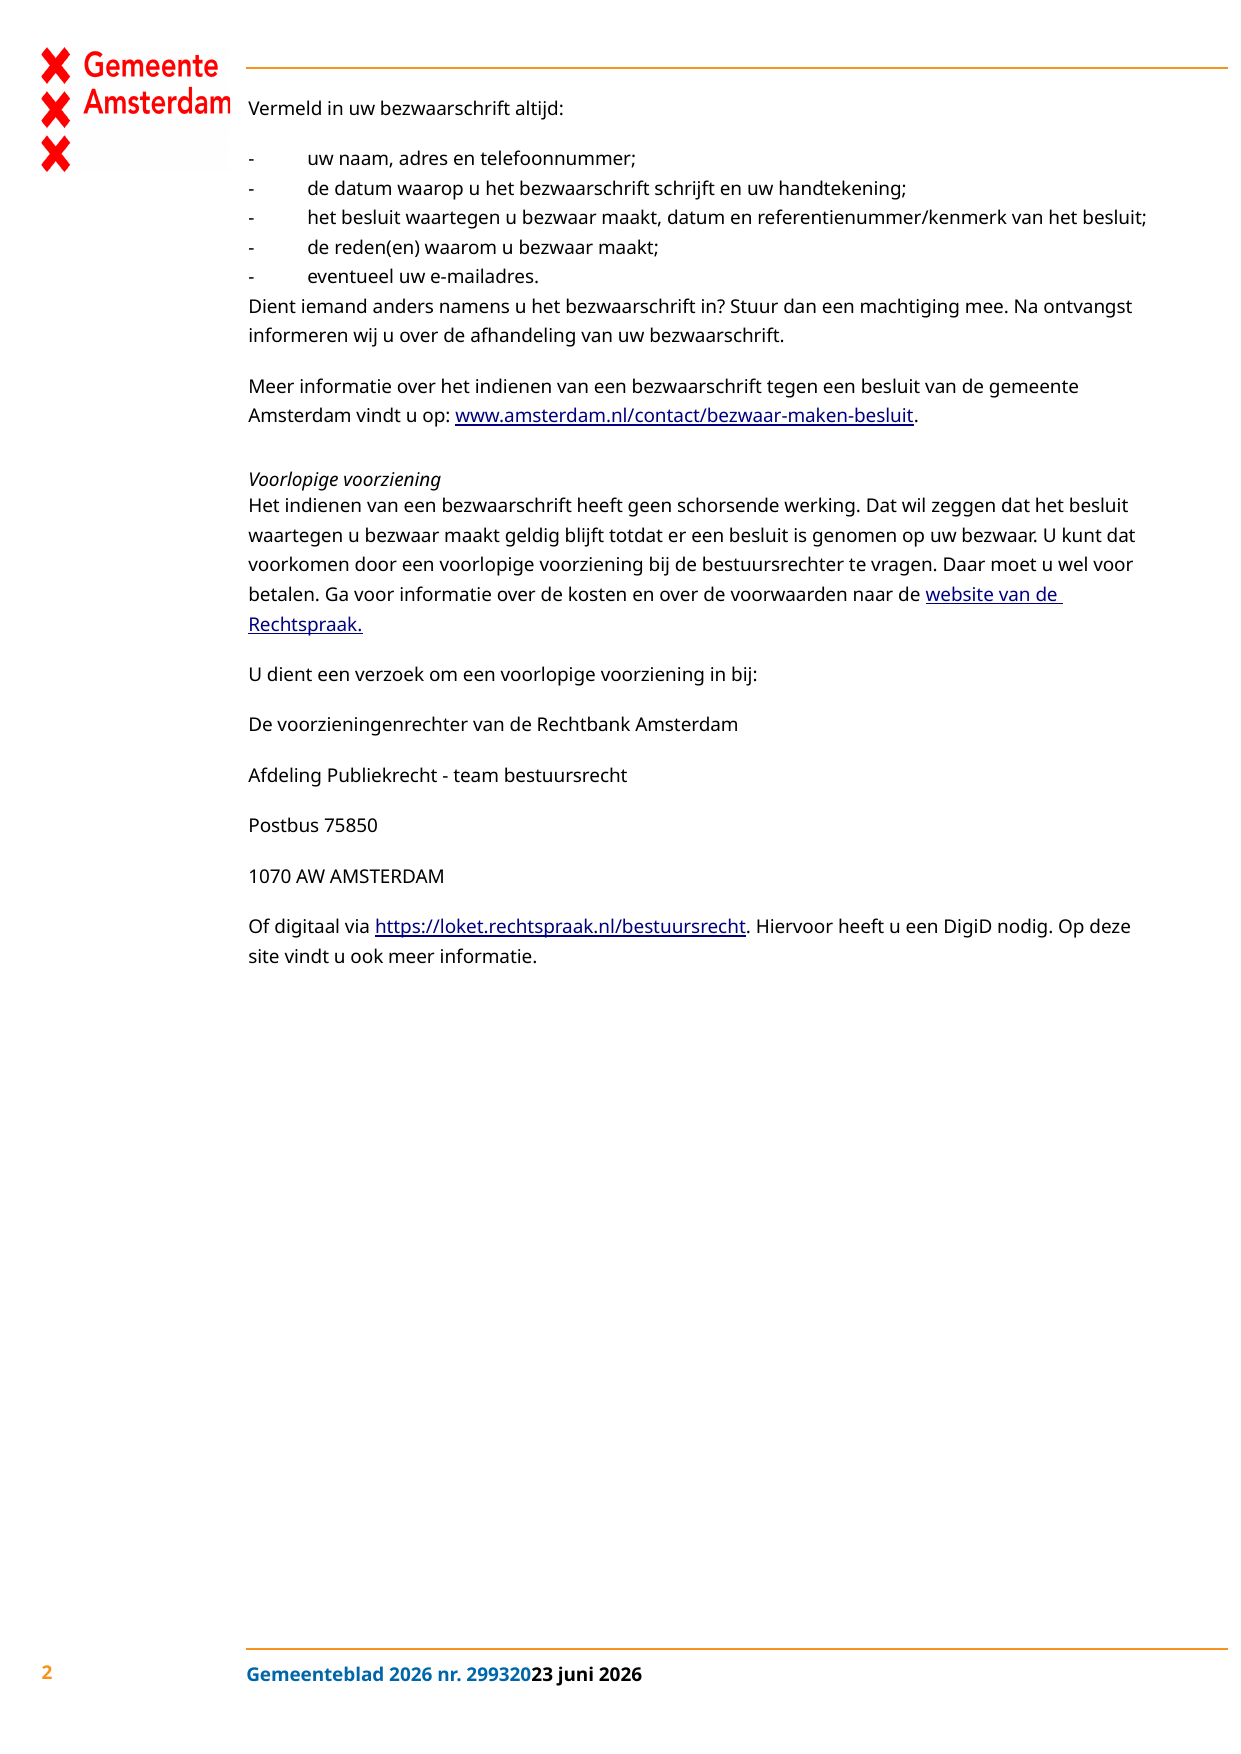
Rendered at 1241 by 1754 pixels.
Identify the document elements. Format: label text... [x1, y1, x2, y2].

text U dient een verzoek om een voorlopige voorziening in bij: [248, 661, 1152, 687]
list uw naam, adres en telefoonnummer; [248, 145, 1152, 171]
text Vermeld in uw bezwaarschrift altijd: [248, 95, 1152, 121]
text Meer informatie over het indienen van een bezwaarschrift tegen een besluit van de gemeente Amsterdam vindt u op: www.amsterdam.nl/contact/bezwaar-maken-besluit. [248, 373, 1152, 428]
list de reden(en) waarom u bezwaar maakt; [248, 234, 1152, 260]
text De voorzieningenrechter van de Rechtbank Amsterdam [248, 712, 1152, 737]
list eventueel uw e-mailadres. [248, 263, 1152, 289]
text Afdeling Publiekrecht - team bestuursrecht [248, 762, 1152, 788]
text Dient iemand anders namens u het bezwaarschrift in? Stuur dan een machtiging mee. Na ontvangst informeren wij u over de afhandeling van uw bezwaarschrift. [248, 293, 1152, 348]
list de datum waarop u het bezwaarschrift schrijft en uw handtekening; [248, 175, 1152, 201]
text 1070 AW AMSTERDAM [248, 863, 1152, 888]
text Postbus 75850 [248, 812, 1152, 838]
text Voorlopige voorziening [248, 467, 1152, 492]
picture [41, 47, 231, 172]
list het besluit waartegen u bezwaar maakt, datum en referentienummer/kenmerk van het besluit; [248, 204, 1152, 230]
text Het indienen van een bezwaarschrift heeft geen schorsende werking. Dat wil zeggen dat het besluit waartegen u bezwaar maakt geldig blijft totdat er een besluit is genomen op uw bezwaar. U kunt dat voorkomen door een voorlopige voorziening bij de bestuursrechter te vragen. Daar moet u wel voor betalen. Ga voor informatie over de kosten en over de voorwaarden naar de website van de Rechtspraak. [248, 492, 1152, 636]
text Of digitaal via https://loket.rechtspraak.nl/bestuursrecht. Hiervoor heeft u een DigiD nodig. Op deze site vindt u ook meer informatie. [248, 913, 1152, 968]
